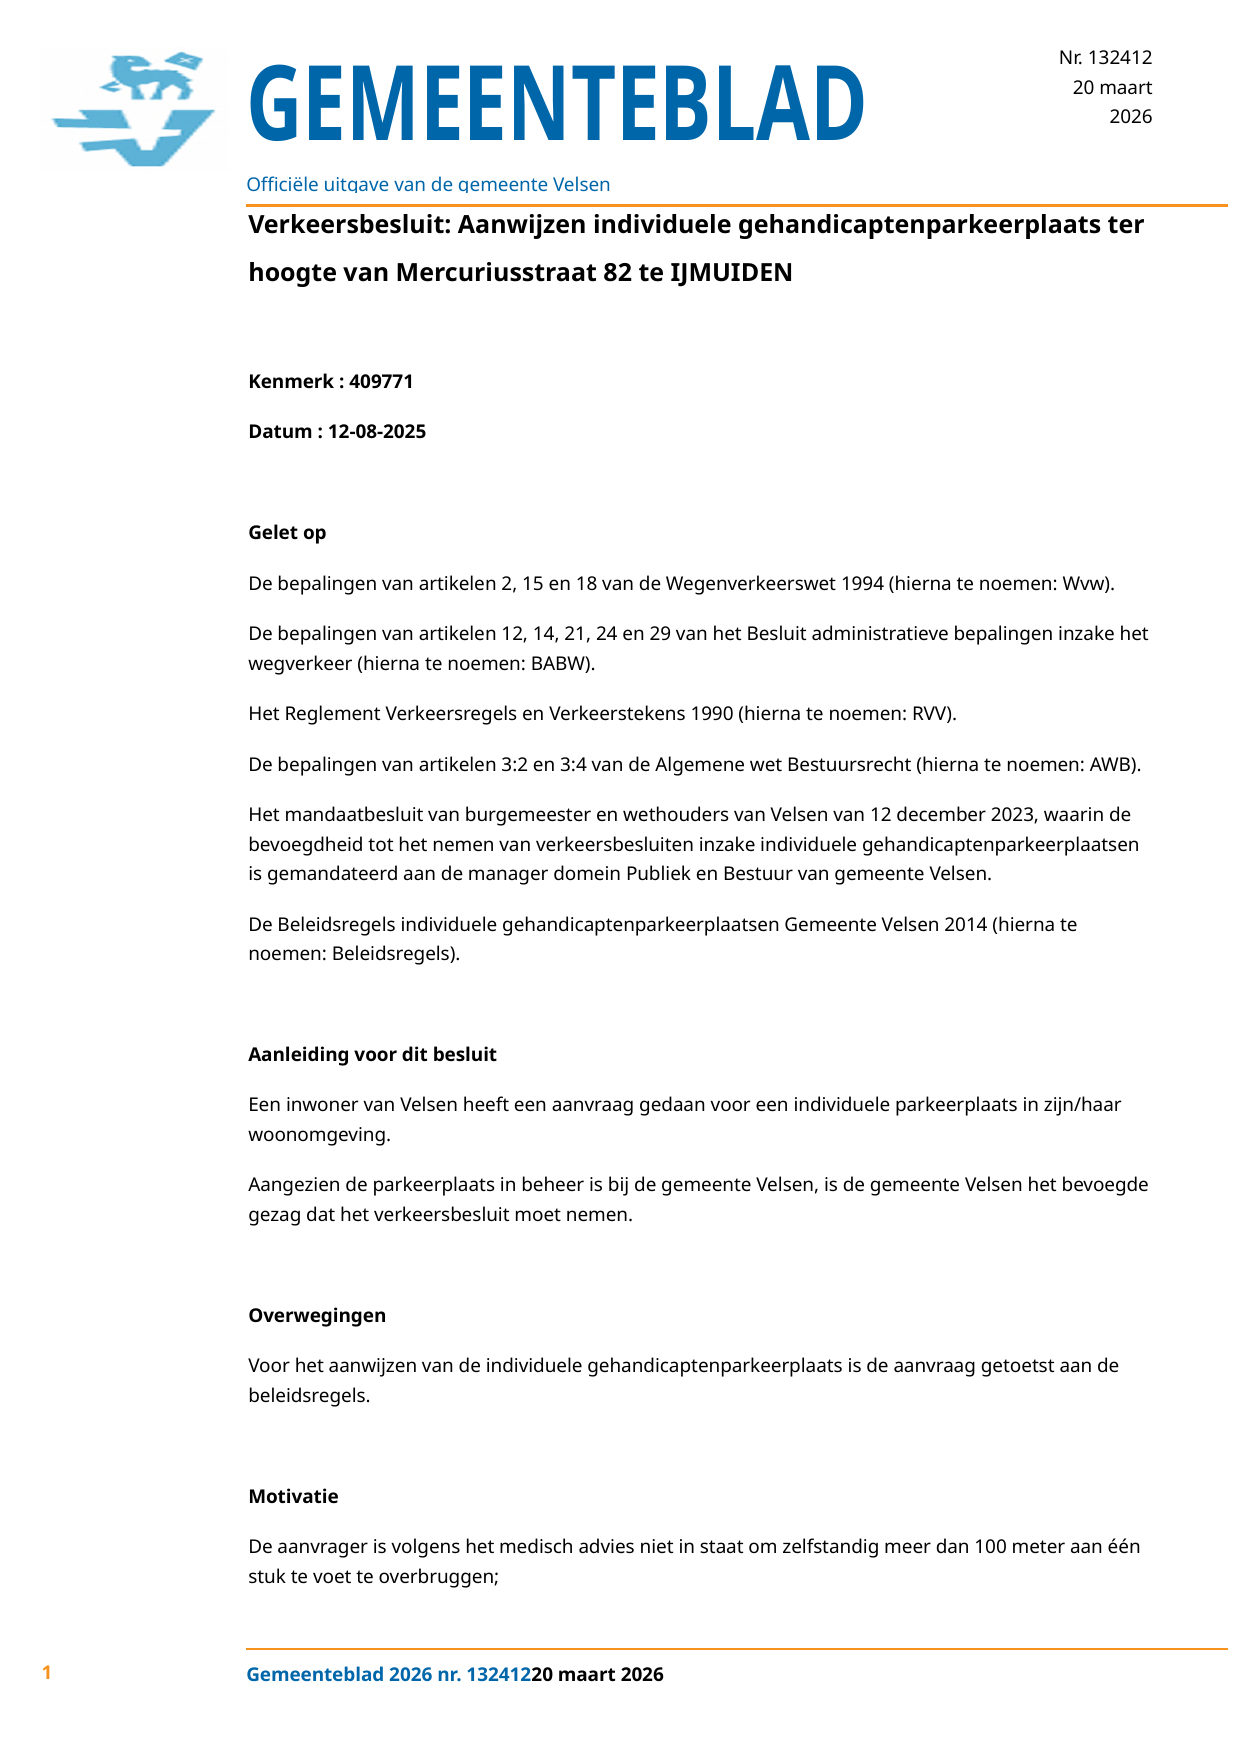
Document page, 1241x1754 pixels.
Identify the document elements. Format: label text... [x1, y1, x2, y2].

text De Beleidsregels individuele gehandicaptenparkeerplaatsen Gemeente Velsen 2014 (hierna te noemen: Beleidsregels). [248, 911, 1152, 966]
text Aangezien de parkeerplaats in beheer is bij de gemeente Velsen, is de gemeente Velsen het bevoegde gezag dat het verkeersbesluit moet nemen. [248, 1172, 1152, 1227]
text Overwegingen [248, 1302, 1152, 1328]
text De aanvrager is volgens het medisch advies niet in staat om zelfstandig meer dan 100 meter aan één stuk te voet te overbruggen; [248, 1533, 1152, 1589]
text Gelet op [248, 519, 1152, 545]
text Voor het aanwijzen van de individuele gehandicaptenparkeerplaats is de aanvraag getoetst aan de beleidsregels. [248, 1352, 1152, 1408]
text Kenmerk : 409771 [248, 368, 1152, 394]
text De bepalingen van artikelen 3:2 en 3:4 van de Algemene wet Bestuursrecht (hierna te noemen: AWB). [248, 751, 1152, 777]
text Verkeersbesluit: Aanwijzen individuele gehandicaptenparkeerplaats ter hoogte van Mercuriusstraat 82 te IJMUIDEN [248, 207, 1152, 288]
text Aanleiding voor dit besluit [248, 1041, 1152, 1067]
text Het mandaatbesluit van burgemeester en wethouders van Velsen van 12 december 2023, waarin de bevoegdheid tot het nemen van verkeersbesluiten inzake individuele gehandicaptenparkeerplaatsen is gemandateerd aan de manager domein Publiek en Bestuur van gemeente Velsen. [248, 801, 1152, 886]
text Een inwoner van Velsen heeft een aanvraag gedaan voor een individuele parkeerplaats in zijn/haar woonomgeving. [248, 1092, 1152, 1147]
text Het Reglement Verkeersregels en Verkeerstekens 1990 (hierna te noemen: RVV). [248, 700, 1152, 726]
text Motivatie [248, 1483, 1152, 1509]
text De bepalingen van artikelen 12, 14, 21, 24 en 29 van het Besluit administratieve bepalingen inzake het wegverkeer (hierna te noemen: BABW). [248, 620, 1152, 676]
text De bepalingen van artikelen 2, 15 en 18 van de Wegenverkeerswet 1994 (hierna te noemen: Wvw). [248, 570, 1152, 596]
text Datum : 12-08-2025 [248, 419, 1152, 444]
picture [41, 47, 231, 172]
